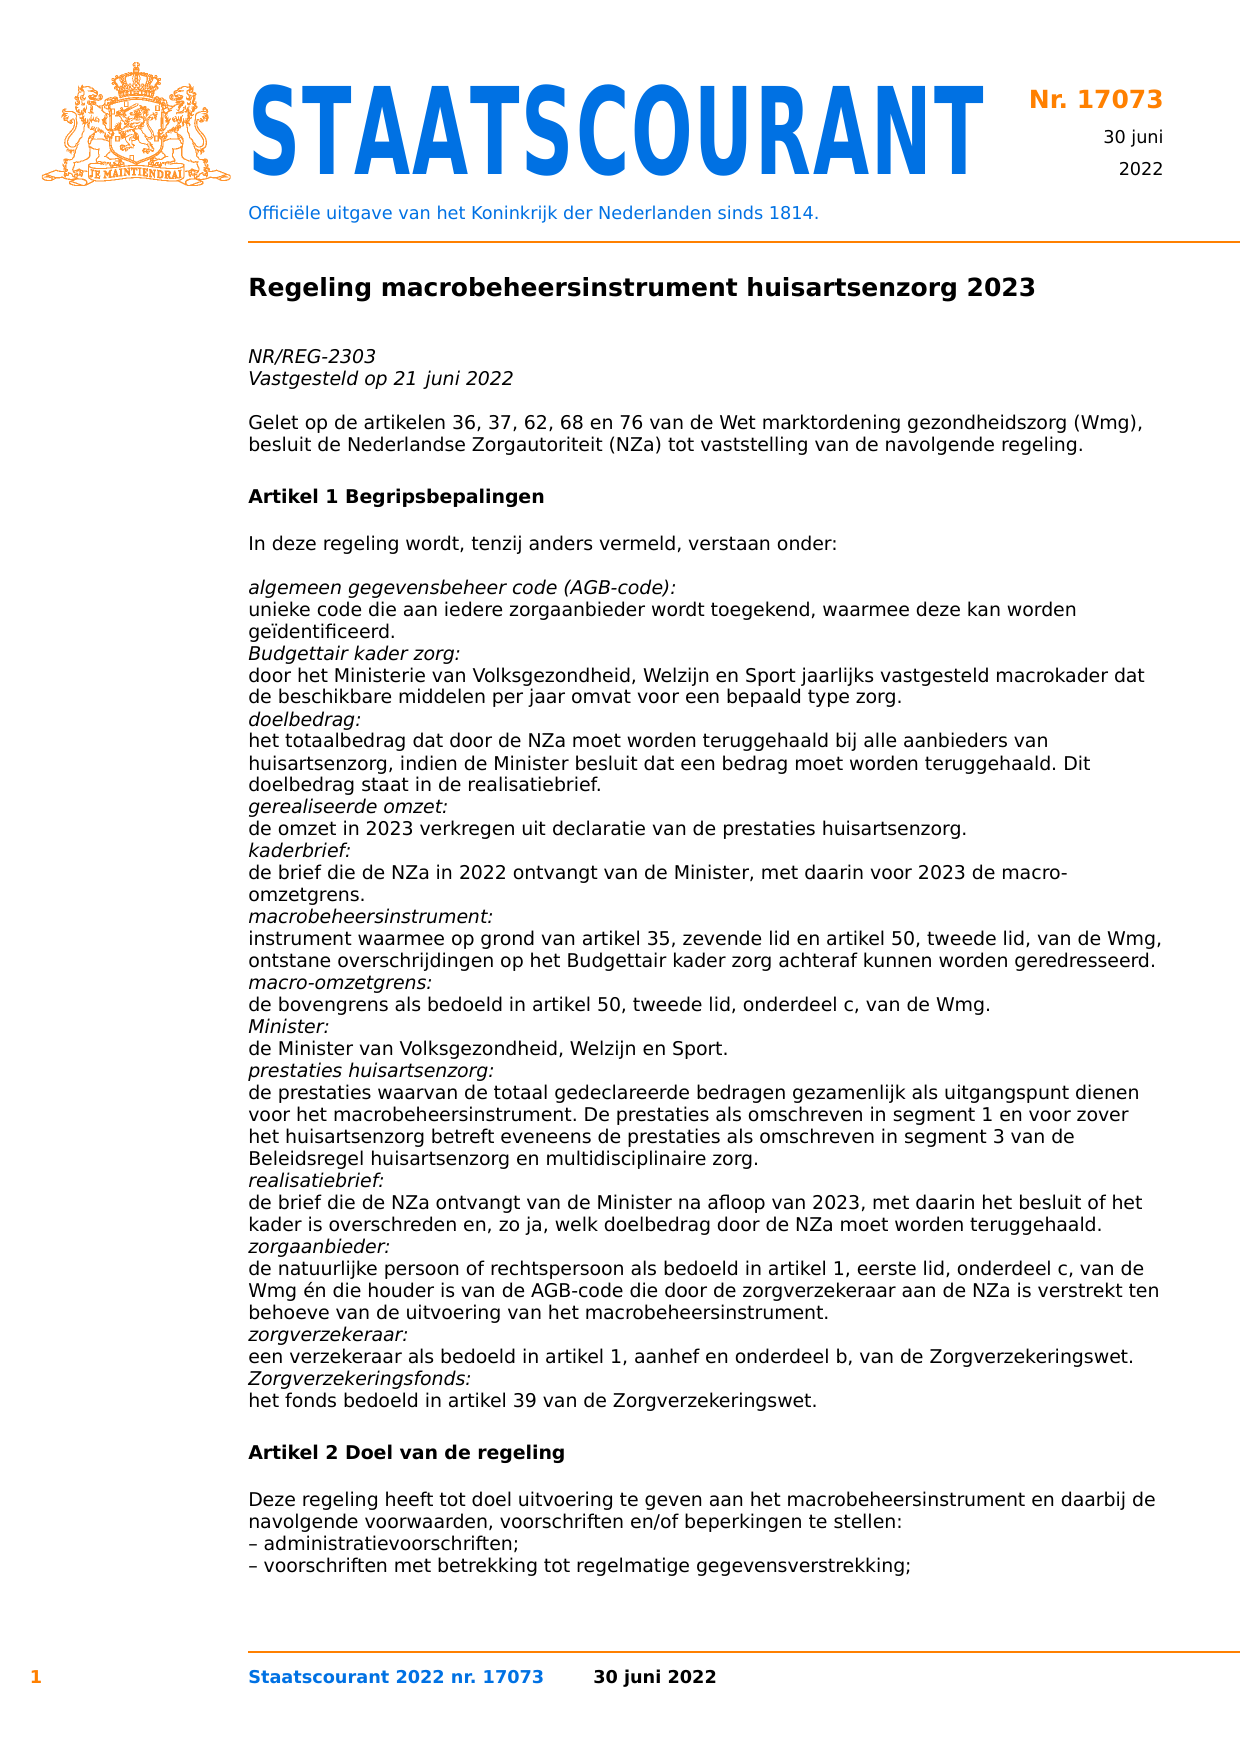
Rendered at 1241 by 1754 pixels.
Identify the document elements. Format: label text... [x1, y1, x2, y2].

subtitle Artikel 1 Begripsbepalingen [248, 486, 1163, 508]
text prestaties huisartsenzorg: [248, 1060, 1163, 1082]
text de natuurlijke persoon of rechtspersoon als bedoeld in artikel 1, eerste lid, onderdeel c, van de Wmg én die houder is van de AGB-code die door de zorgverzekeraar aan de NZa is verstrekt ten behoeve van de uitvoering van het macrobeheersinstrument. [248, 1258, 1163, 1324]
text Vastgesteld op 21 juni 2022 [248, 368, 1163, 390]
text NR/REG-2303 [248, 346, 1163, 368]
text In deze regeling wordt, tenzij anders vermeld, verstaan onder: [248, 533, 1163, 555]
text kaderbrief: [248, 840, 1163, 862]
text macrobeheersinstrument: [248, 906, 1163, 928]
text het fonds bedoeld in artikel 39 van de Zorgverzekeringswet. [248, 1390, 1163, 1412]
text – administratievoorschriften; [248, 1533, 1163, 1555]
text unieke code die aan iedere zorgaanbieder wordt toegekend, waarmee deze kan worden geïdentificeerd. [248, 598, 1163, 642]
table_cell 2022 [998, 153, 1240, 203]
text macro-omzetgrens: [248, 972, 1163, 994]
text de brief die de NZa in 2022 ontvangt van de Minister, met daarin voor 2023 de macro-omzetgrens. [248, 862, 1163, 906]
text doelbedrag: [248, 708, 1163, 730]
text de prestaties waarvan de totaal gedeclareerde bedragen gezamenlijk als uitgangspunt dienen voor het macrobeheersinstrument. De prestaties als omschreven in segment 1 en voor zover het huisartsenzorg betreft eveneens de prestaties als omschreven in segment 3 van de Beleidsregel huisartsenzorg en multidisciplinaire zorg. [248, 1082, 1163, 1170]
subtitle Regeling macrobeheersinstrument huisartsenzorg 2023 [248, 273, 1163, 302]
table_cell Officiële uitgave van het Koninkrijk der Nederlanden sinds 1814. [248, 203, 1240, 241]
subtitle Artikel 2 Doel van de regeling [248, 1442, 1163, 1464]
text – voorschriften met betrekking tot regelmatige gegevensverstrekking; [248, 1555, 1163, 1577]
text Minister: [248, 1016, 1163, 1038]
text algemeen gegevensbeheer code (AGB-code): [248, 577, 1163, 598]
text door het Ministerie van Volksgezondheid, Welzijn en Sport jaarlijks vastgesteld macrokader dat de beschikbare middelen per jaar omvat voor een bepaald type zorg. [248, 664, 1163, 708]
table_cell 30 juni [998, 121, 1240, 153]
table_header STAATSCOURANT [248, 62, 998, 203]
table_header [25, 62, 248, 241]
picture [41, 62, 231, 186]
text Budgettair kader zorg: [248, 642, 1163, 664]
text de Minister van Volksgezondheid, Welzijn en Sport. [248, 1038, 1163, 1060]
text een verzekeraar als bedoeld in artikel 1, aanhef en onderdeel b, van de Zorgverzekeringswet. [248, 1346, 1163, 1368]
text Deze regeling heeft tot doel uitvoering te geven aan het macrobeheersinstrument en daarbij de navolgende voorwaarden, voorschriften en/of beperkingen te stellen: [248, 1489, 1163, 1533]
text zorgaanbieder: [248, 1236, 1163, 1258]
text Gelet op de artikelen 36, 37, 62, 68 en 76 van de Wet marktordening gezondheidszorg (Wmg), besluit de Nederlandse Zorgautoriteit (NZa) tot vaststelling van de navolgende regeling. [248, 412, 1163, 456]
text het totaalbedrag dat door de NZa moet worden teruggehaald bij alle aanbieders van huisartsenzorg, indien de Minister besluit dat een bedrag moet worden teruggehaald. Dit doelbedrag staat in de realisatiebrief. [248, 730, 1163, 796]
text zorgverzekeraar: [248, 1324, 1163, 1346]
text instrument waarmee op grond van artikel 35, zevende lid en artikel 50, tweede lid, van de Wmg, ontstane overschrijdingen op het Budgettair kader zorg achteraf kunnen worden geredresseerd. [248, 928, 1163, 972]
text realisatiebrief: [248, 1170, 1163, 1192]
text gerealiseerde omzet: [248, 796, 1163, 818]
text de omzet in 2023 verkregen uit declaratie van de prestaties huisartsenzorg. [248, 818, 1163, 840]
text de brief die de NZa ontvangt van de Minister na afloop van 2023, met daarin het besluit of het kader is overschreden en, zo ja, welk doelbedrag door de NZa moet worden teruggehaald. [248, 1192, 1163, 1236]
text de bovengrens als bedoeld in artikel 50, tweede lid, onderdeel c, van de Wmg. [248, 994, 1163, 1016]
text Zorgverzekeringsfonds: [248, 1368, 1163, 1390]
table_header Nr. 17073 [998, 62, 1240, 121]
